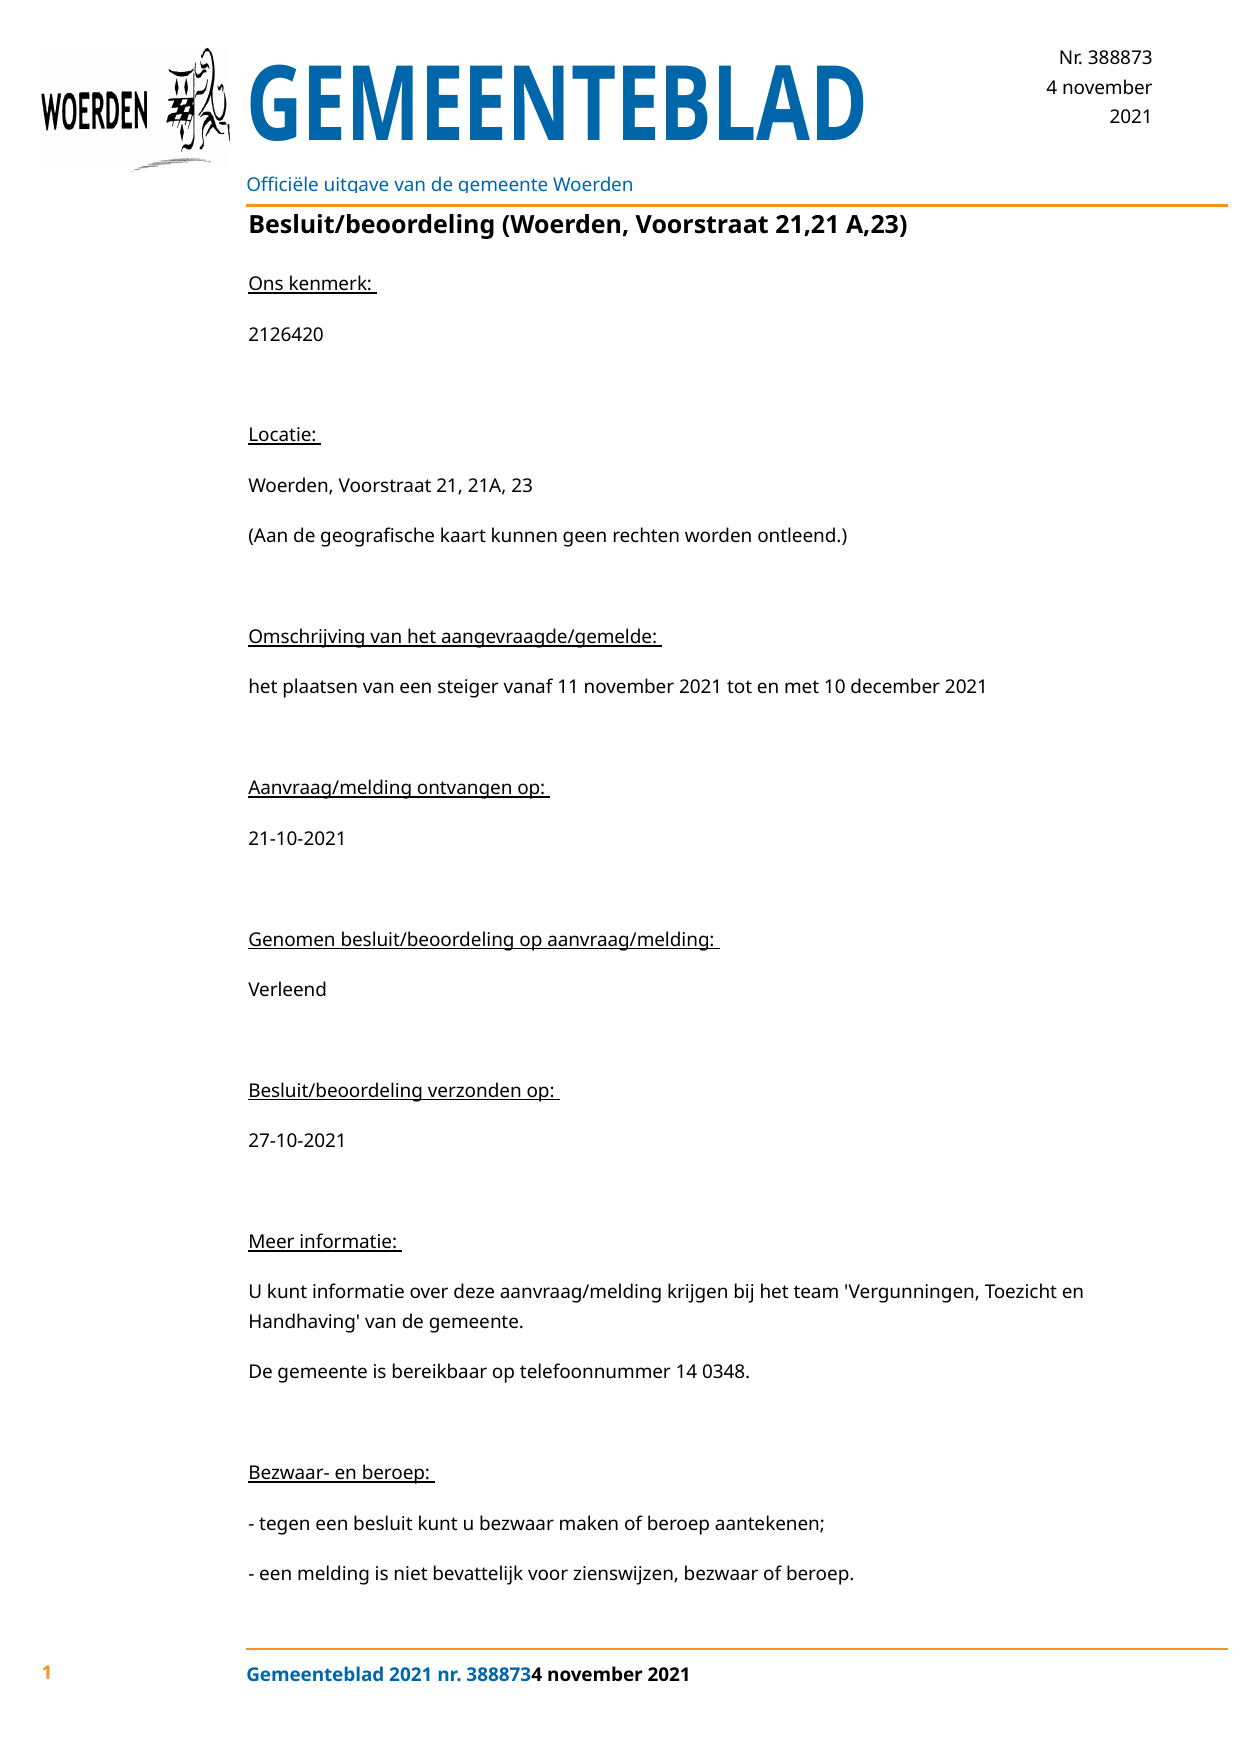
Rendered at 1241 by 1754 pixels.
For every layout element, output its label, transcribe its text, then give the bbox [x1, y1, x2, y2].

text Besluit/beoordeling verzonden op: [248, 1077, 1152, 1103]
text Meer informatie: [248, 1228, 1152, 1254]
text (Aan de geografische kaart kunnen geen rechten worden ontleend.) [248, 522, 1152, 548]
text - een melding is niet bevattelijk voor zienswijzen, bezwaar of beroep. [248, 1560, 1152, 1586]
text 27-10-2021 [248, 1127, 1152, 1153]
text De gemeente is bereikbaar op telefoonnummer 14 0348. [248, 1359, 1152, 1384]
text Woerden, Voorstraat 21, 21A, 23 [248, 472, 1152, 498]
text Verleend [248, 976, 1152, 1002]
picture [41, 47, 231, 172]
text het plaatsen van een steiger vanaf 11 november 2021 tot en met 10 december 2021 [248, 674, 1152, 699]
text Ons kenmerk: [248, 270, 1152, 296]
text Bezwaar- en beroep: [248, 1459, 1152, 1485]
text 21-10-2021 [248, 825, 1152, 851]
text Genomen besluit/beoordeling op aanvraag/melding: [248, 926, 1152, 951]
text Locatie: [248, 422, 1152, 447]
text - tegen een besluit kunt u bezwaar maken of beroep aantekenen; [248, 1510, 1152, 1536]
text 2126420 [248, 321, 1152, 346]
text Aanvraag/melding ontvangen op: [248, 774, 1152, 800]
text Omschrijving van het aangevraagde/gemelde: [248, 623, 1152, 649]
text U kunt informatie over deze aanvraag/melding krijgen bij het team 'Vergunningen, Toezicht en Handhaving' van de gemeente. [248, 1279, 1152, 1334]
text Besluit/beoordeling (Woerden, Voorstraat 21,21 A,23) [248, 207, 1152, 241]
